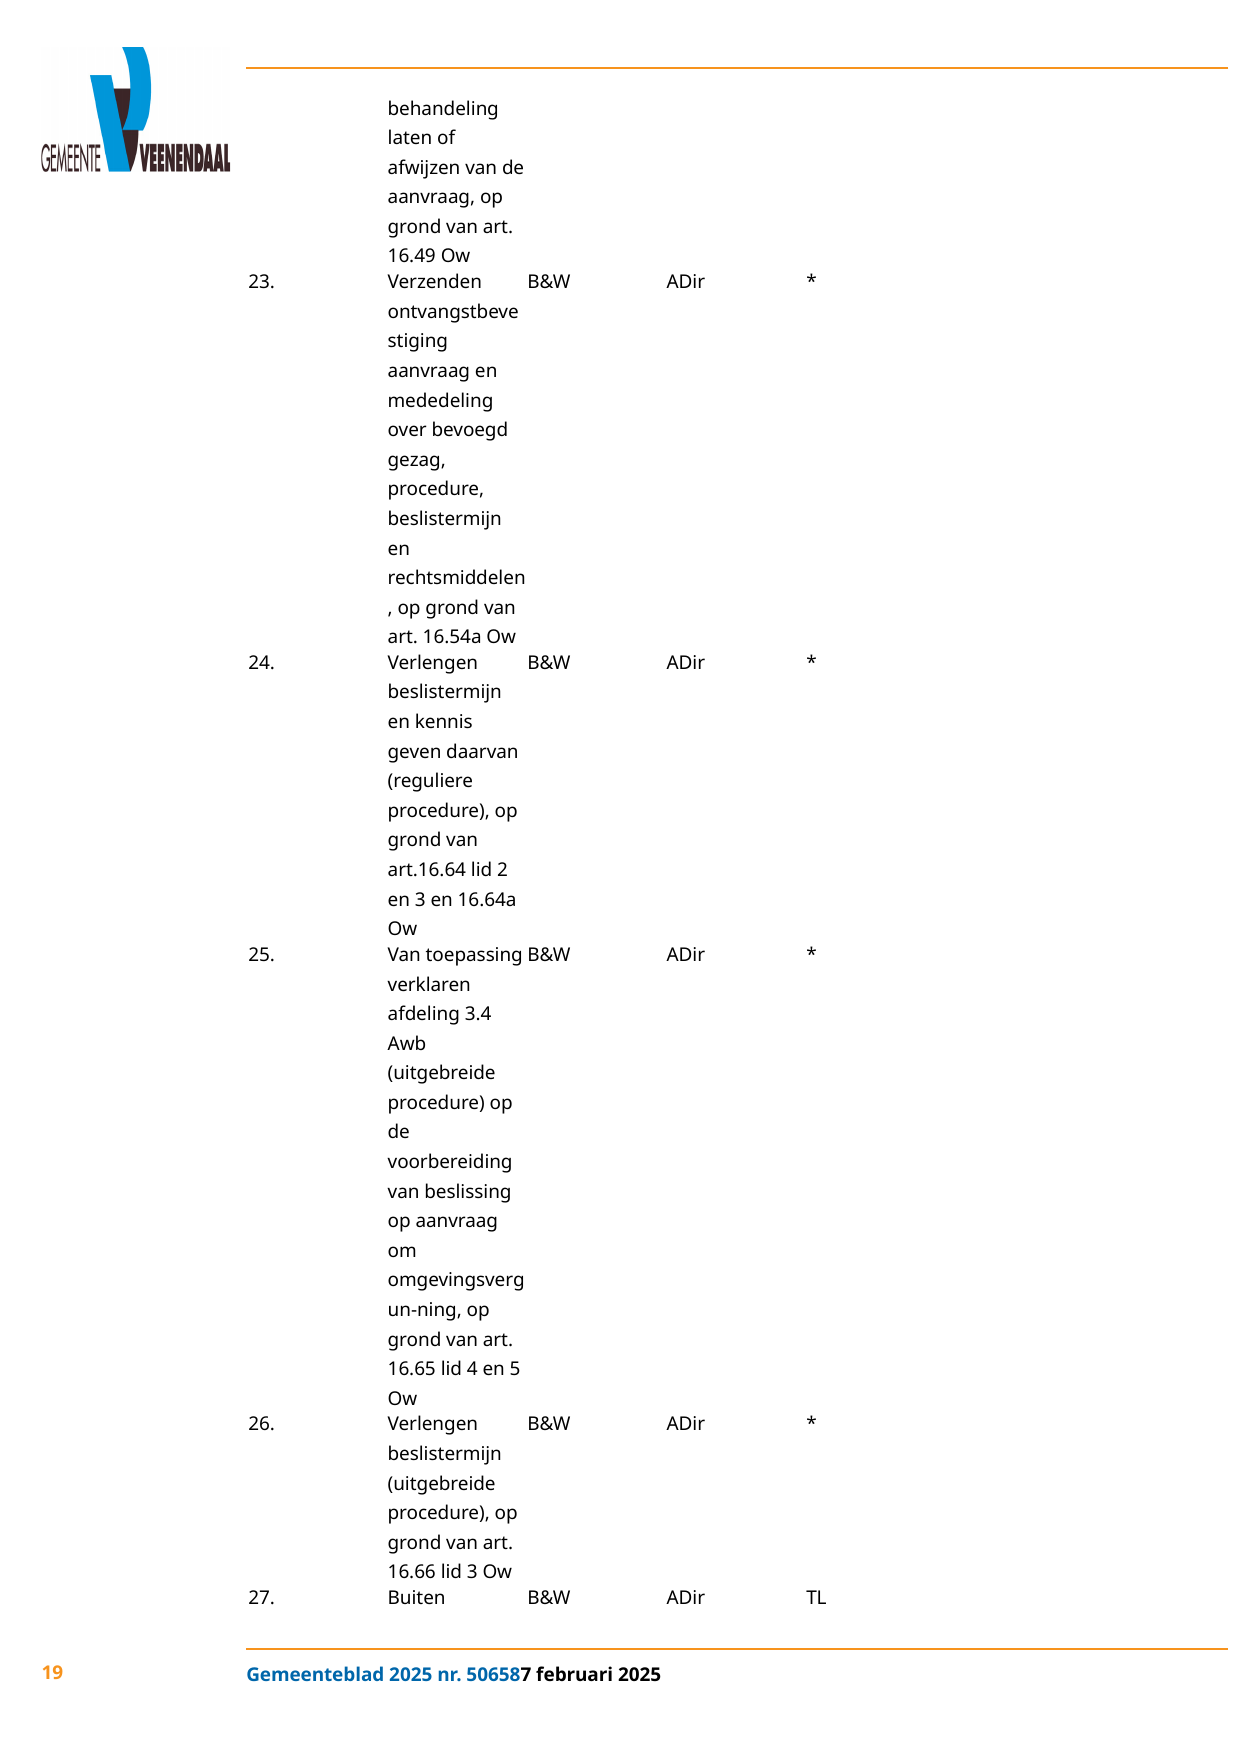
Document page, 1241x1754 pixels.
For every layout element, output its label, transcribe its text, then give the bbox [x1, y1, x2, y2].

table_cell * [806, 941, 945, 1411]
table_cell Van toepassing verklaren afdeling 3.4 Awb (uitgebreide procedure) op de voorbereiding van beslissing op aanvraag om omgevingsvergun-ning, op grond van art. 16.65 lid 4 en 5 Ow [388, 941, 527, 1411]
table_cell B&W [527, 269, 666, 649]
picture [123, 47, 231, 172]
table_cell Verlengen beslistermijn en kennis geven daarvan (reguliere procedure), op grond van art.16.64 lid 2 en 3 en 16.64a Ow [388, 649, 527, 941]
table_cell Verzenden ontvangstbevestiging aanvraag en mededeling over bevoegd gezag, procedure, beslistermijn en rechtsmiddelen, op grond van art. 16.54a Ow [388, 269, 527, 649]
table_cell * [806, 649, 945, 941]
table_cell ADir [666, 941, 806, 1411]
table_cell [945, 649, 1152, 941]
table_cell behandeling laten of afwijzen van de aanvraag, op grond van art. 16.49 Ow [388, 95, 527, 268]
table_cell [945, 1584, 1152, 1610]
table_cell B&W [527, 1584, 666, 1610]
table_cell TL [806, 1584, 945, 1610]
table_cell ADir [666, 1411, 806, 1584]
table_cell Verlengen beslistermijn (uitgebreide procedure), op grond van art. 16.66 lid 3 Ow [388, 1411, 527, 1584]
table_cell B&W [527, 941, 666, 1411]
table_cell [666, 95, 806, 268]
table_cell * [806, 269, 945, 649]
table_cell [945, 1411, 1152, 1584]
table_cell [248, 1584, 387, 1610]
table_cell [945, 95, 1152, 268]
table_cell [248, 269, 387, 649]
table_cell B&W [527, 649, 666, 941]
table_cell [248, 941, 387, 1411]
table_cell [248, 649, 387, 941]
table_cell ADir [666, 269, 806, 649]
picture [41, 47, 130, 172]
table_cell [945, 941, 1152, 1411]
table_cell B&W [527, 1411, 666, 1584]
table_cell [527, 95, 666, 268]
table_cell [248, 95, 387, 268]
table_cell [248, 1411, 387, 1584]
table_cell [945, 269, 1152, 649]
table_cell ADir [666, 649, 806, 941]
table_cell Buiten [388, 1584, 527, 1610]
table_cell ADir [666, 1584, 806, 1610]
table_cell [806, 95, 945, 268]
table_cell * [806, 1411, 945, 1584]
